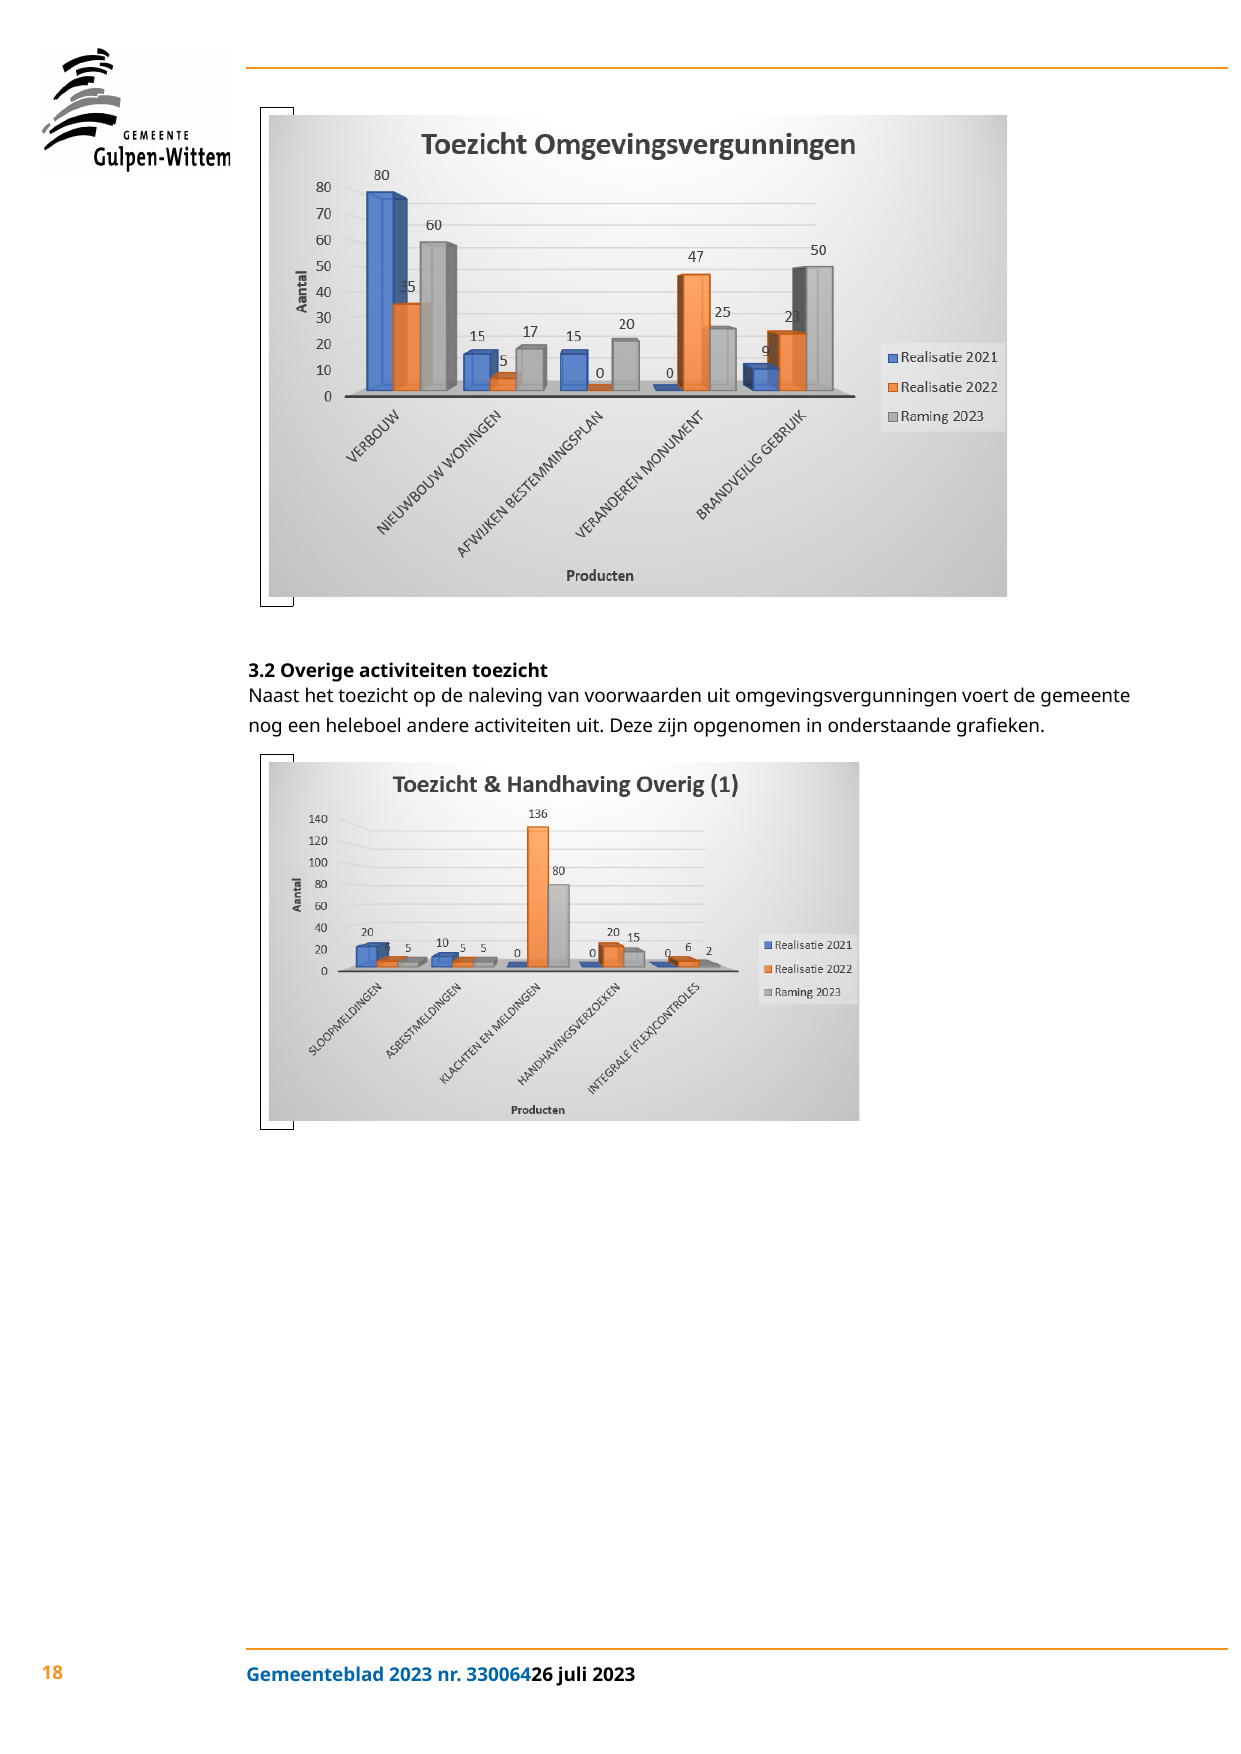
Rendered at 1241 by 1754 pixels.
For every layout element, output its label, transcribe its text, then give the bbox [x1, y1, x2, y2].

picture [41, 47, 231, 172]
picture [268, 762, 860, 1121]
text 3.2 Overige activiteiten toezicht [248, 657, 1152, 682]
picture [268, 115, 1008, 597]
text Naast het toezicht op de naleving van voorwaarden uit omgevingsvergunningen voert de gemeente nog een heleboel andere activiteiten uit. Deze zijn opgenomen in onderstaande grafieken. [248, 682, 1152, 738]
